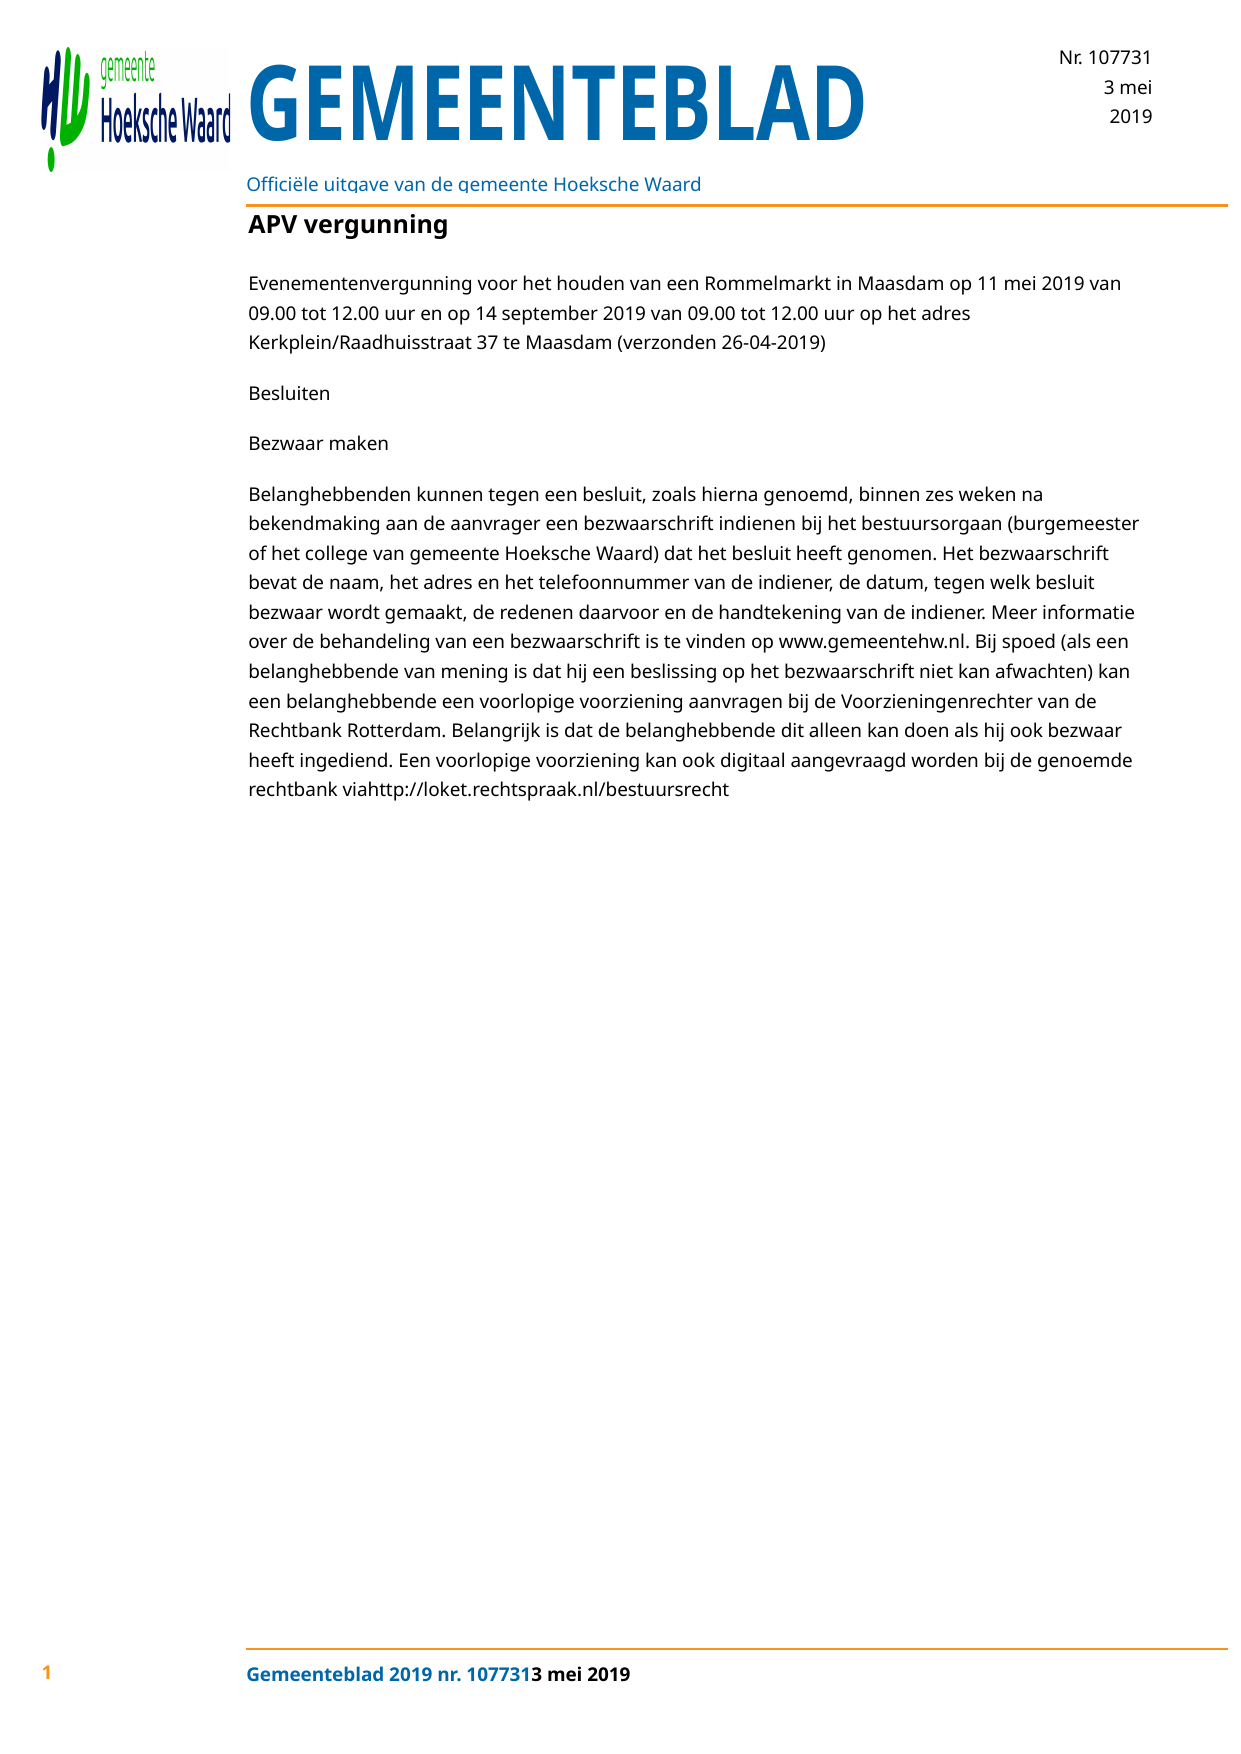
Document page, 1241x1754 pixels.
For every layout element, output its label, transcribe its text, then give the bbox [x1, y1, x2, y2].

text APV vergunning [248, 207, 1152, 241]
text Besluiten [248, 380, 1152, 406]
text Bezwaar maken [248, 430, 1152, 456]
picture [41, 47, 231, 172]
text Evenementenvergunning voor het houden van een Rommelmarkt in Maasdam op 11 mei 2019 van 09.00 tot 12.00 uur en op 14 september 2019 van 09.00 tot 12.00 uur op het adres Kerkplein/Raadhuisstraat 37 te Maasdam (verzonden 26-04-2019) [248, 270, 1152, 355]
text Belanghebbenden kunnen tegen een besluit, zoals hierna genoemd, binnen zes weken na bekendmaking aan de aanvrager een bezwaarschrift indienen bij het bestuursorgaan (burgemeester of het college van gemeente Hoeksche Waard) dat het besluit heeft genomen. Het bezwaarschrift bevat de naam, het adres en het telefoonnummer van de indiener, de datum, tegen welk besluit bezwaar wordt gemaakt, de redenen daarvoor en de handtekening van de indiener. Meer informatie over de behandeling van een bezwaarschrift is te vinden op www.gemeentehw.nl. Bij spoed (als een belanghebbende van mening is dat hij een beslissing op het bezwaarschrift niet kan afwachten) kan een belanghebbende een voorlopige voorziening aanvragen bij de Voorzieningenrechter van de Rechtbank Rotterdam. Belangrijk is dat de belanghebbende dit alleen kan doen als hij ook bezwaar heeft ingediend. Een voorlopige voorziening kan ook digitaal aangevraagd worden bij de genoemde rechtbank viahttp://loket.rechtspraak.nl/bestuursrecht [248, 481, 1152, 802]
